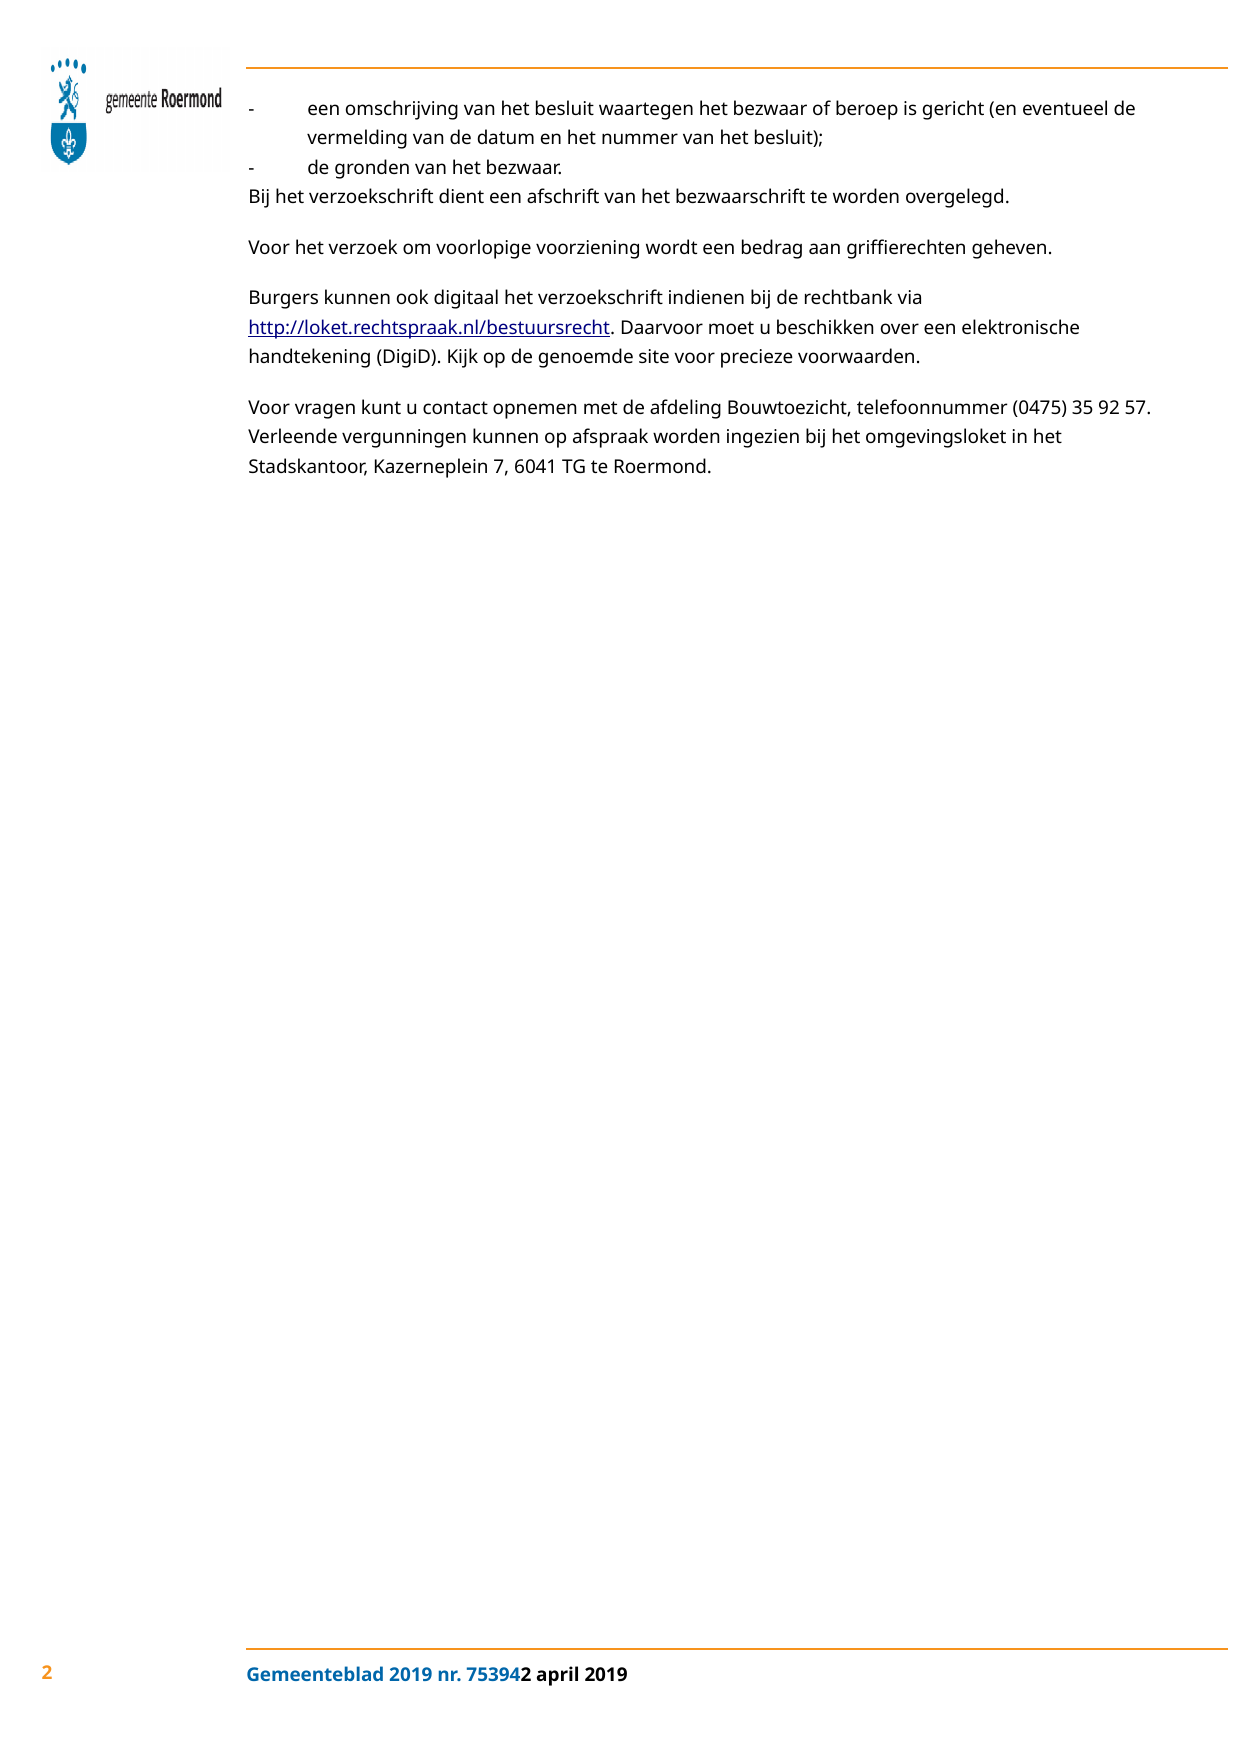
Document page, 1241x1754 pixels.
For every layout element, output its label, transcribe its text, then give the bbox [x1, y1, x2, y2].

text Bij het verzoekschrift dient een afschrift van het bezwaarschrift te worden overgelegd. [248, 183, 1152, 209]
text Voor vragen kunt u contact opnemen met de afdeling Bouwtoezicht, telefoonnummer (0475) 35 92 57. Verleende vergunningen kunnen op afspraak worden ingezien bij het omgevingsloket in het Stadskantoor, Kazerneplein 7, 6041 TG te Roermond. [248, 394, 1152, 479]
list een omschrijving van het besluit waartegen het bezwaar of beroep is gericht (en eventueel de vermelding van de datum en het nummer van het besluit); [248, 95, 1152, 150]
list de gronden van het bezwaar. [248, 154, 1152, 180]
text Voor het verzoek om voorlopige voorziening wordt een bedrag aan griffierechten geheven. [248, 234, 1152, 260]
picture [41, 47, 231, 172]
text Burgers kunnen ook digitaal het verzoekschrift indienen bij de rechtbank via http://loket.rechtspraak.nl/bestuursrecht. Daarvoor moet u beschikken over een elektronische handtekening (DigiD). Kijk op de genoemde site voor precieze voorwaarden. [248, 284, 1152, 369]
